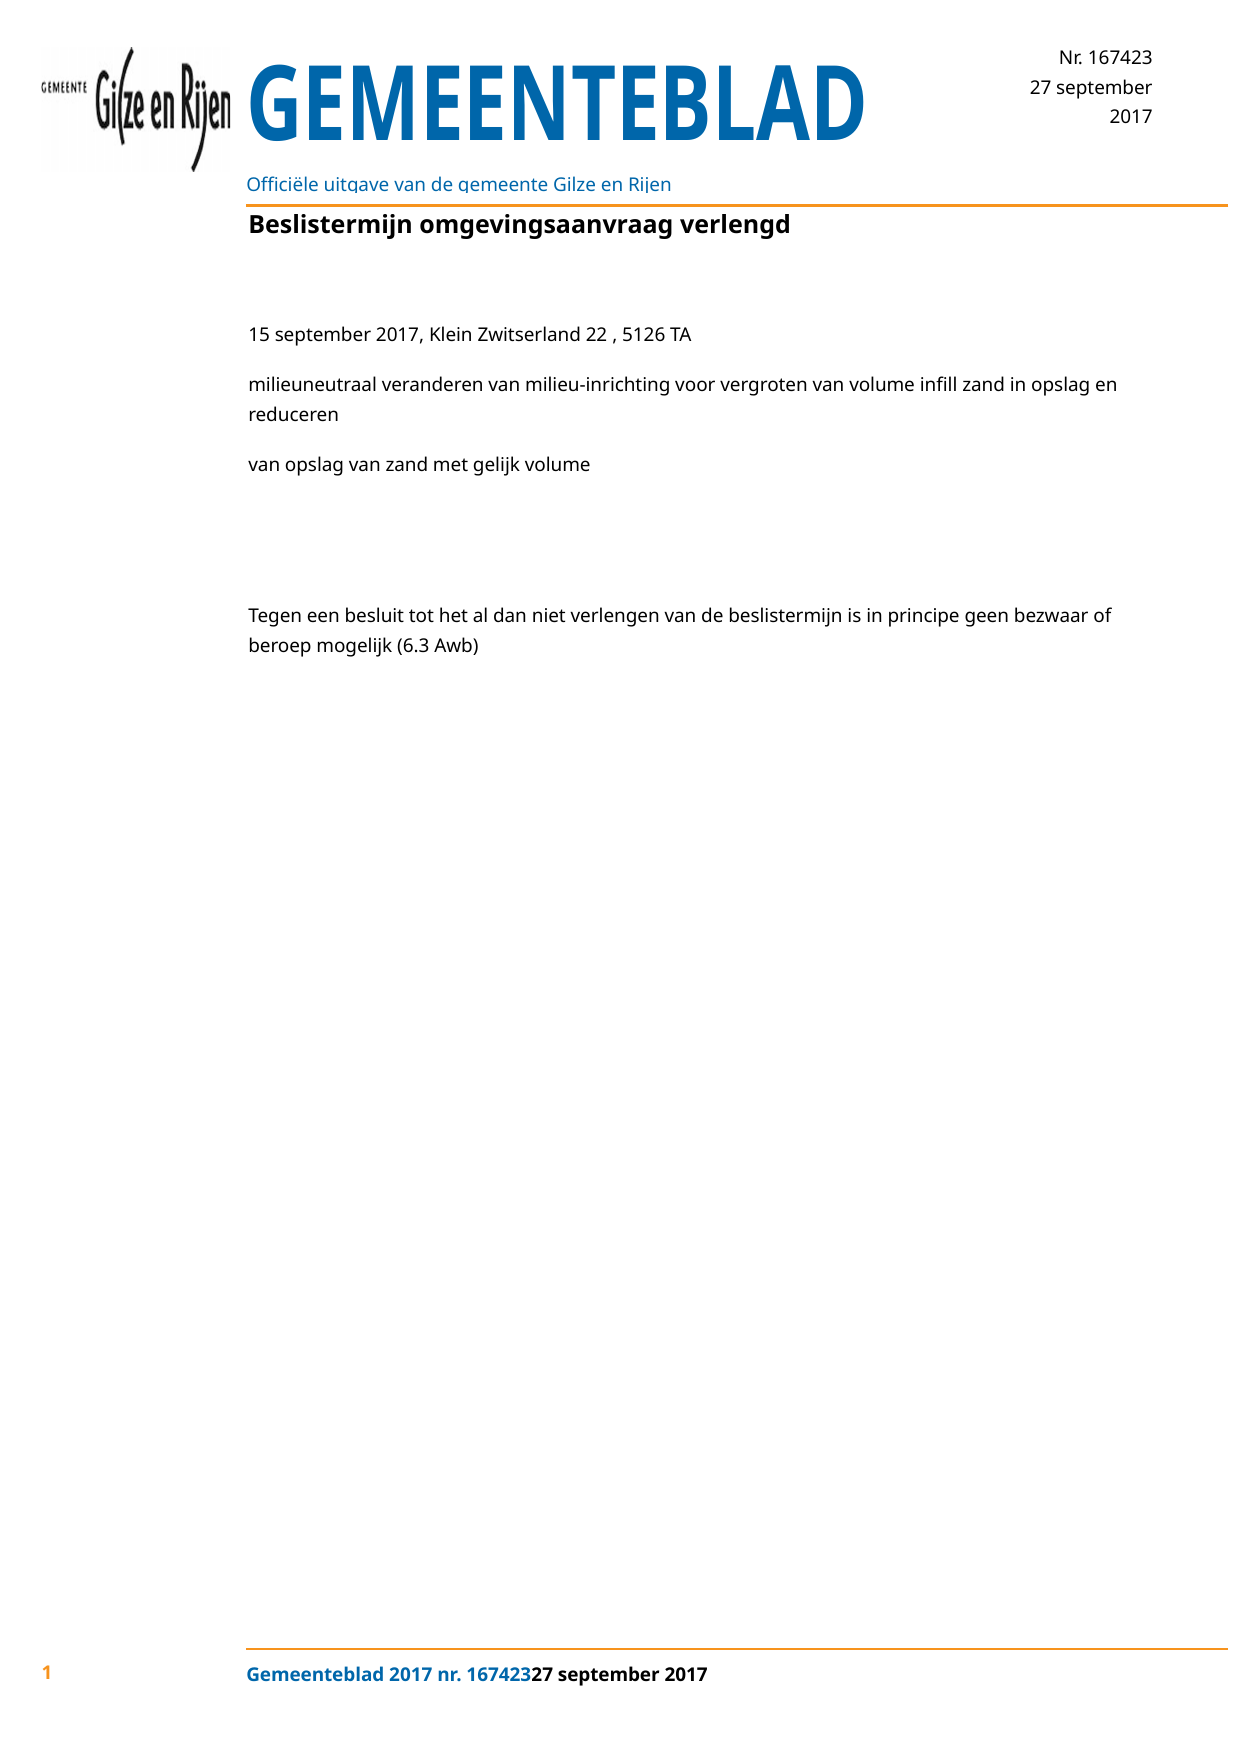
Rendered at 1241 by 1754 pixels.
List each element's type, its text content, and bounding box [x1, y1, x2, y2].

picture [41, 47, 231, 172]
text van opslag van zand met gelijk volume [248, 451, 1152, 477]
text 15 september 2017, Klein Zwitserland 22 , 5126 TA [248, 321, 1152, 346]
text Tegen een besluit tot het al dan niet verlengen van de beslistermijn is in principe geen bezwaar of beroep mogelijk (6.3 Awb) [248, 602, 1152, 658]
text Beslistermijn omgevingsaanvraag verlengd [248, 207, 1152, 241]
text milieuneutraal veranderen van milieu-inrichting voor vergroten van volume infill zand in opslag en reduceren [248, 371, 1152, 426]
